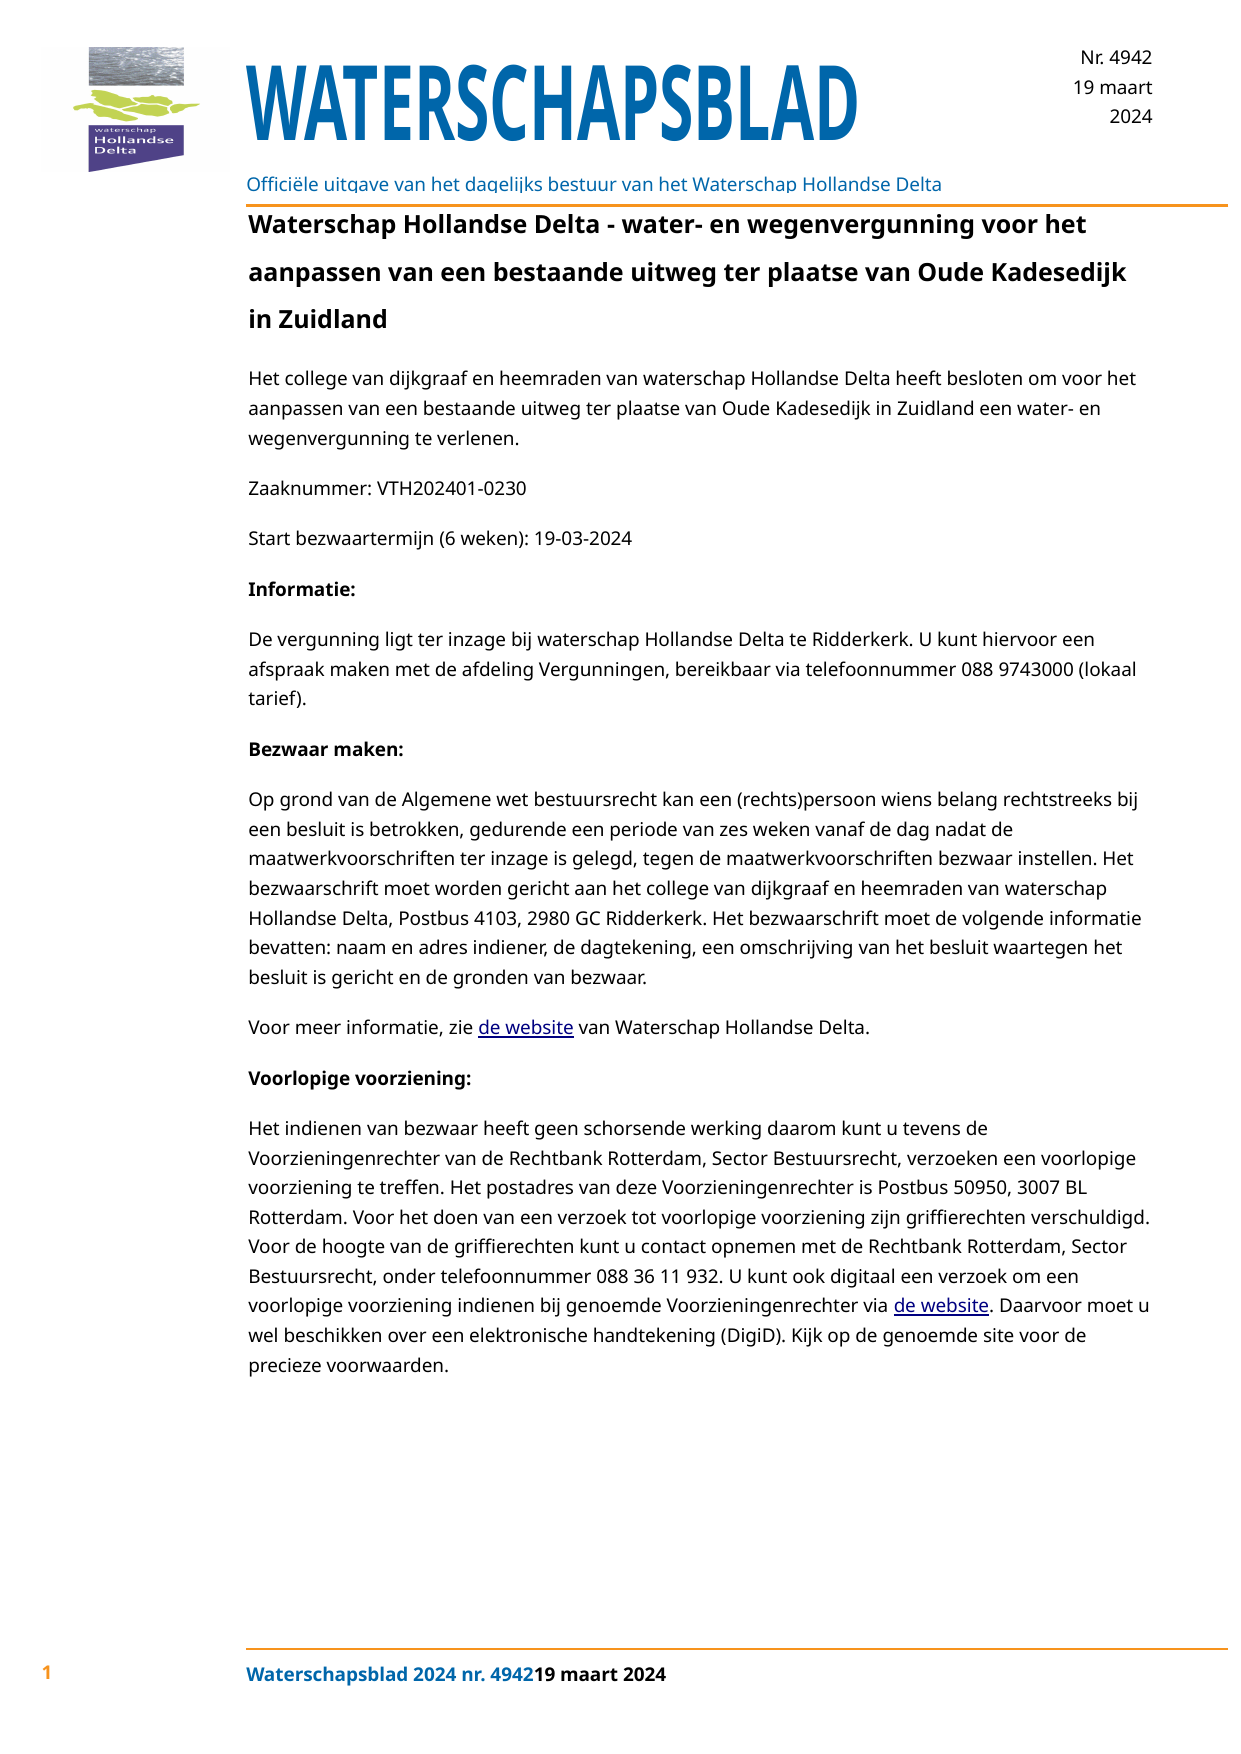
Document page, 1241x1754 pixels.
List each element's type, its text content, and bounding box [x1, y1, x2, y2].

text De vergunning ligt ter inzage bij waterschap Hollandse Delta te Ridderkerk. U kunt hiervoor een afspraak maken met de afdeling Vergunningen, bereikbaar via telefoonnummer 088 9743000 (lokaal tarief). [248, 626, 1152, 711]
text Waterschap Hollandse Delta - water- en wegenvergunning voor het aanpassen van een bestaande uitweg ter plaatse van Oude Kadesedijk in Zuidland [248, 207, 1152, 336]
text Het college van dijkgraaf en heemraden van waterschap Hollandse Delta heeft besloten om voor het aanpassen van een bestaande uitweg ter plaatse van Oude Kadesedijk in Zuidland een water- en wegenvergunning te verlenen. [248, 366, 1152, 450]
text Bezwaar maken: [248, 736, 1152, 762]
text Voor meer informatie, zie de website van Waterschap Hollandse Delta. [248, 1014, 1152, 1040]
text Op grond van de Algemene wet bestuursrecht kan een (rechts)persoon wiens belang rechtstreeks bij een besluit is betrokken, gedurende een periode van zes weken vanaf de dag nadat de maatwerkvoorschriften ter inzage is gelegd, tegen de maatwerkvoorschriften bezwaar instellen. Het bezwaarschrift moet worden gericht aan het college van dijkgraaf en heemraden van waterschap Hollandse Delta, Postbus 4103, 2980 GC Ridderkerk. Het bezwaarschrift moet de volgende informatie bevatten: naam en adres indiener, de dagtekening, een omschrijving van het besluit waartegen het besluit is gericht en de gronden van bezwaar. [248, 786, 1152, 989]
text Voorlopige voorziening: [248, 1065, 1152, 1090]
text Informatie: [248, 576, 1152, 602]
text Start bezwaartermijn (6 weken): 19-03-2024 [248, 526, 1152, 551]
text Zaaknummer: VTH202401-0230 [248, 475, 1152, 501]
text Het indienen van bezwaar heeft geen schorsende werking daarom kunt u tevens de Voorzieningenrechter van de Rechtbank Rotterdam, Sector Bestuursrecht, verzoeken een voorlopige voorziening te treffen. Het postadres van deze Voorzieningenrechter is Postbus 50950, 3007 BL Rotterdam. Voor het doen van een verzoek tot voorlopige voorziening zijn griffierechten verschuldigd. Voor de hoogte van de griffierechten kunt u contact opnemen met de Rechtbank Rotterdam, Sector Bestuursrecht, onder telefoonnummer 088 36 11 932. U kunt ook digitaal een verzoek om een voorlopige voorziening indienen bij genoemde Voorzieningenrechter via de website. Daarvoor moet u wel beschikken over een elektronische handtekening (DigiD). Kijk op de genoemde site voor de precieze voorwaarden. [248, 1115, 1152, 1377]
picture [41, 47, 231, 172]
